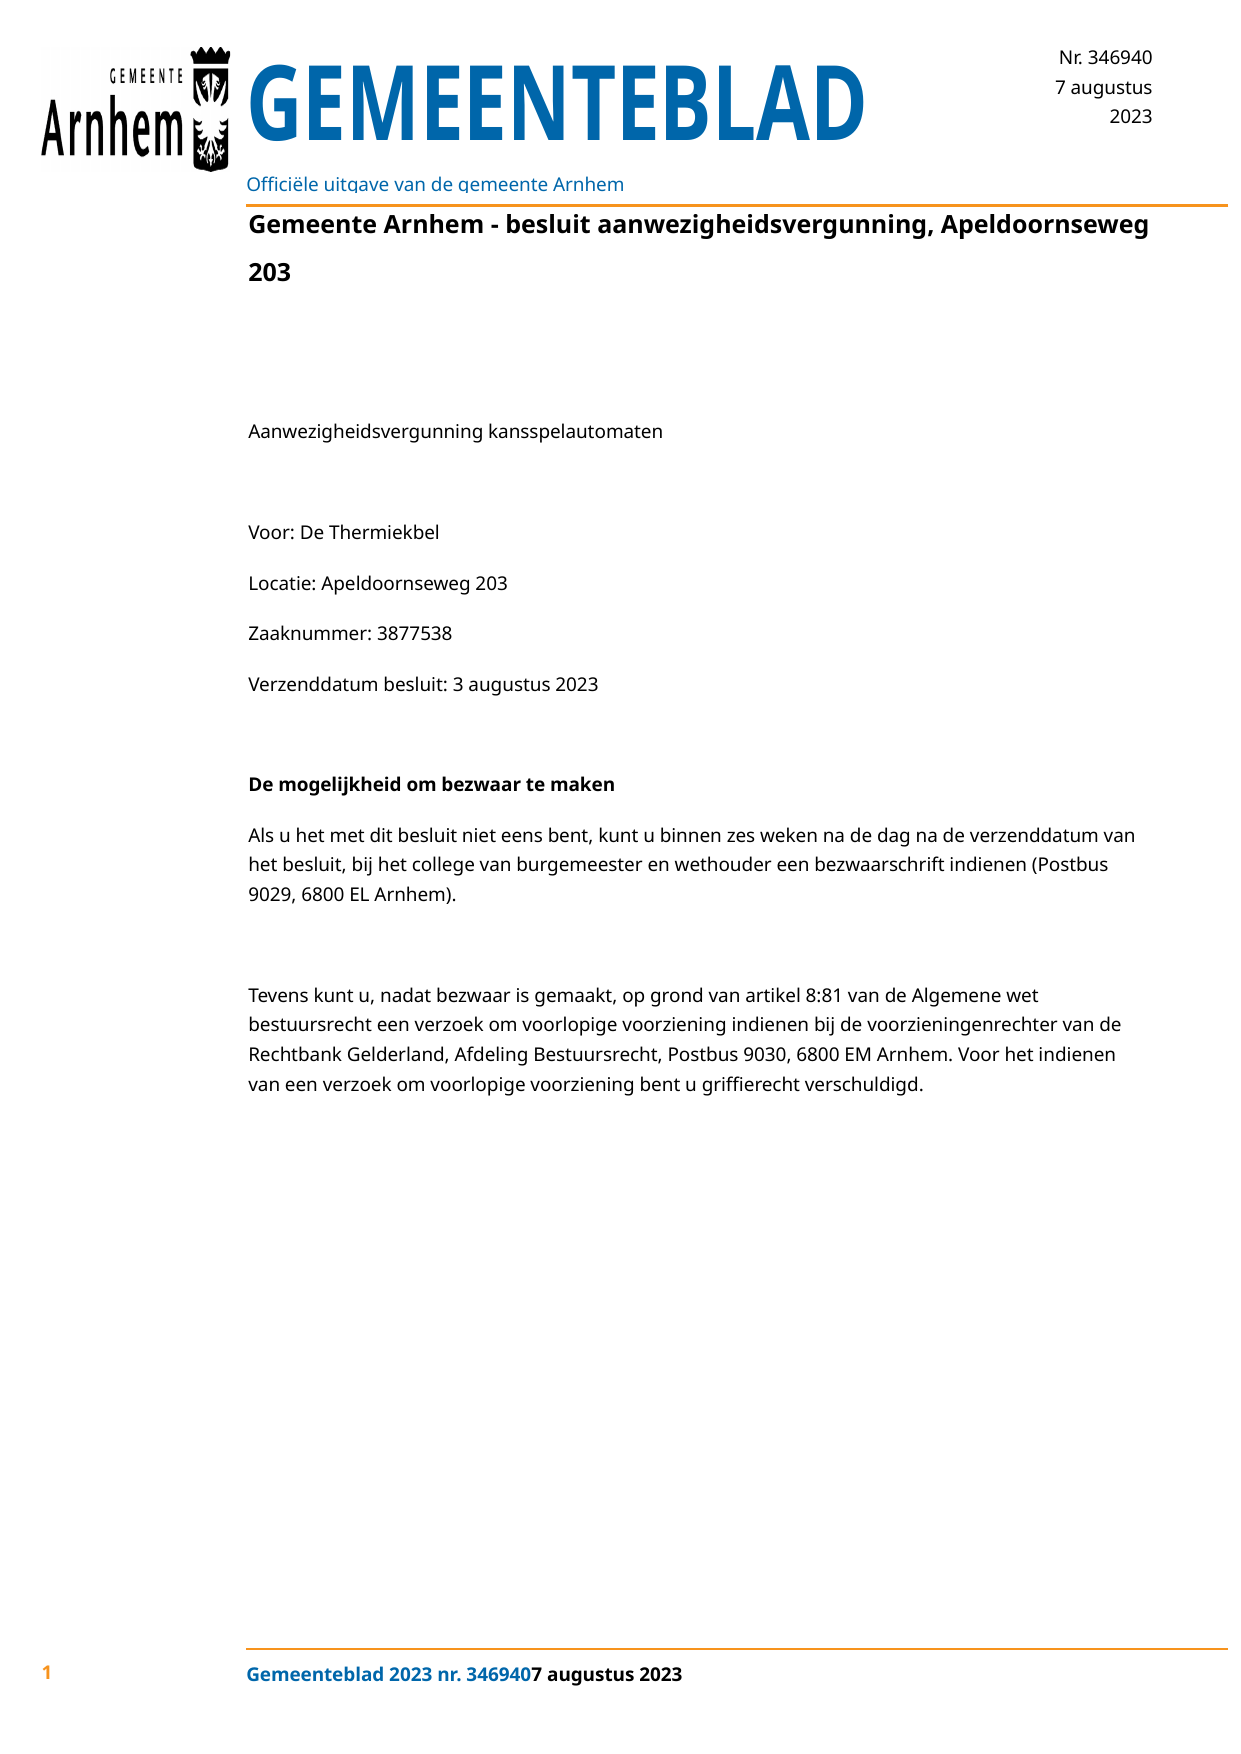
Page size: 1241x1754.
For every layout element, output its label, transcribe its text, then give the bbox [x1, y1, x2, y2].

text Als u het met dit besluit niet eens bent, kunt u binnen zes weken na de dag na de verzenddatum van het besluit, bij het college van burgemeester en wethouder een bezwaarschrift indienen (Postbus 9029, 6800 EL Arnhem). [248, 822, 1152, 907]
text Gemeente Arnhem - besluit aanwezigheidsvergunning, Apeldoornseweg 203 [248, 207, 1152, 288]
text Voor: De Thermiekbel [248, 519, 1152, 545]
text Tevens kunt u, nadat bezwaar is gemaakt, op grond van artikel 8:81 van de Algemene wet bestuursrecht een verzoek om voorlopige voorziening indienen bij de voorzieningenrechter van de Rechtbank Gelderland, Afdeling Bestuursrecht, Postbus 9030, 6800 EM Arnhem. Voor het indienen van een verzoek om voorlopige voorziening bent u griffierecht verschuldigd. [248, 982, 1152, 1097]
text Verzenddatum besluit: 3 augustus 2023 [248, 671, 1152, 697]
text Locatie: Apeldoornseweg 203 [248, 570, 1152, 596]
text Zaaknummer: 3877538 [248, 620, 1152, 646]
text De mogelijkheid om bezwaar te maken [248, 772, 1152, 797]
picture [41, 47, 231, 172]
text Aanwezigheidsvergunning kansspelautomaten [248, 419, 1152, 444]
